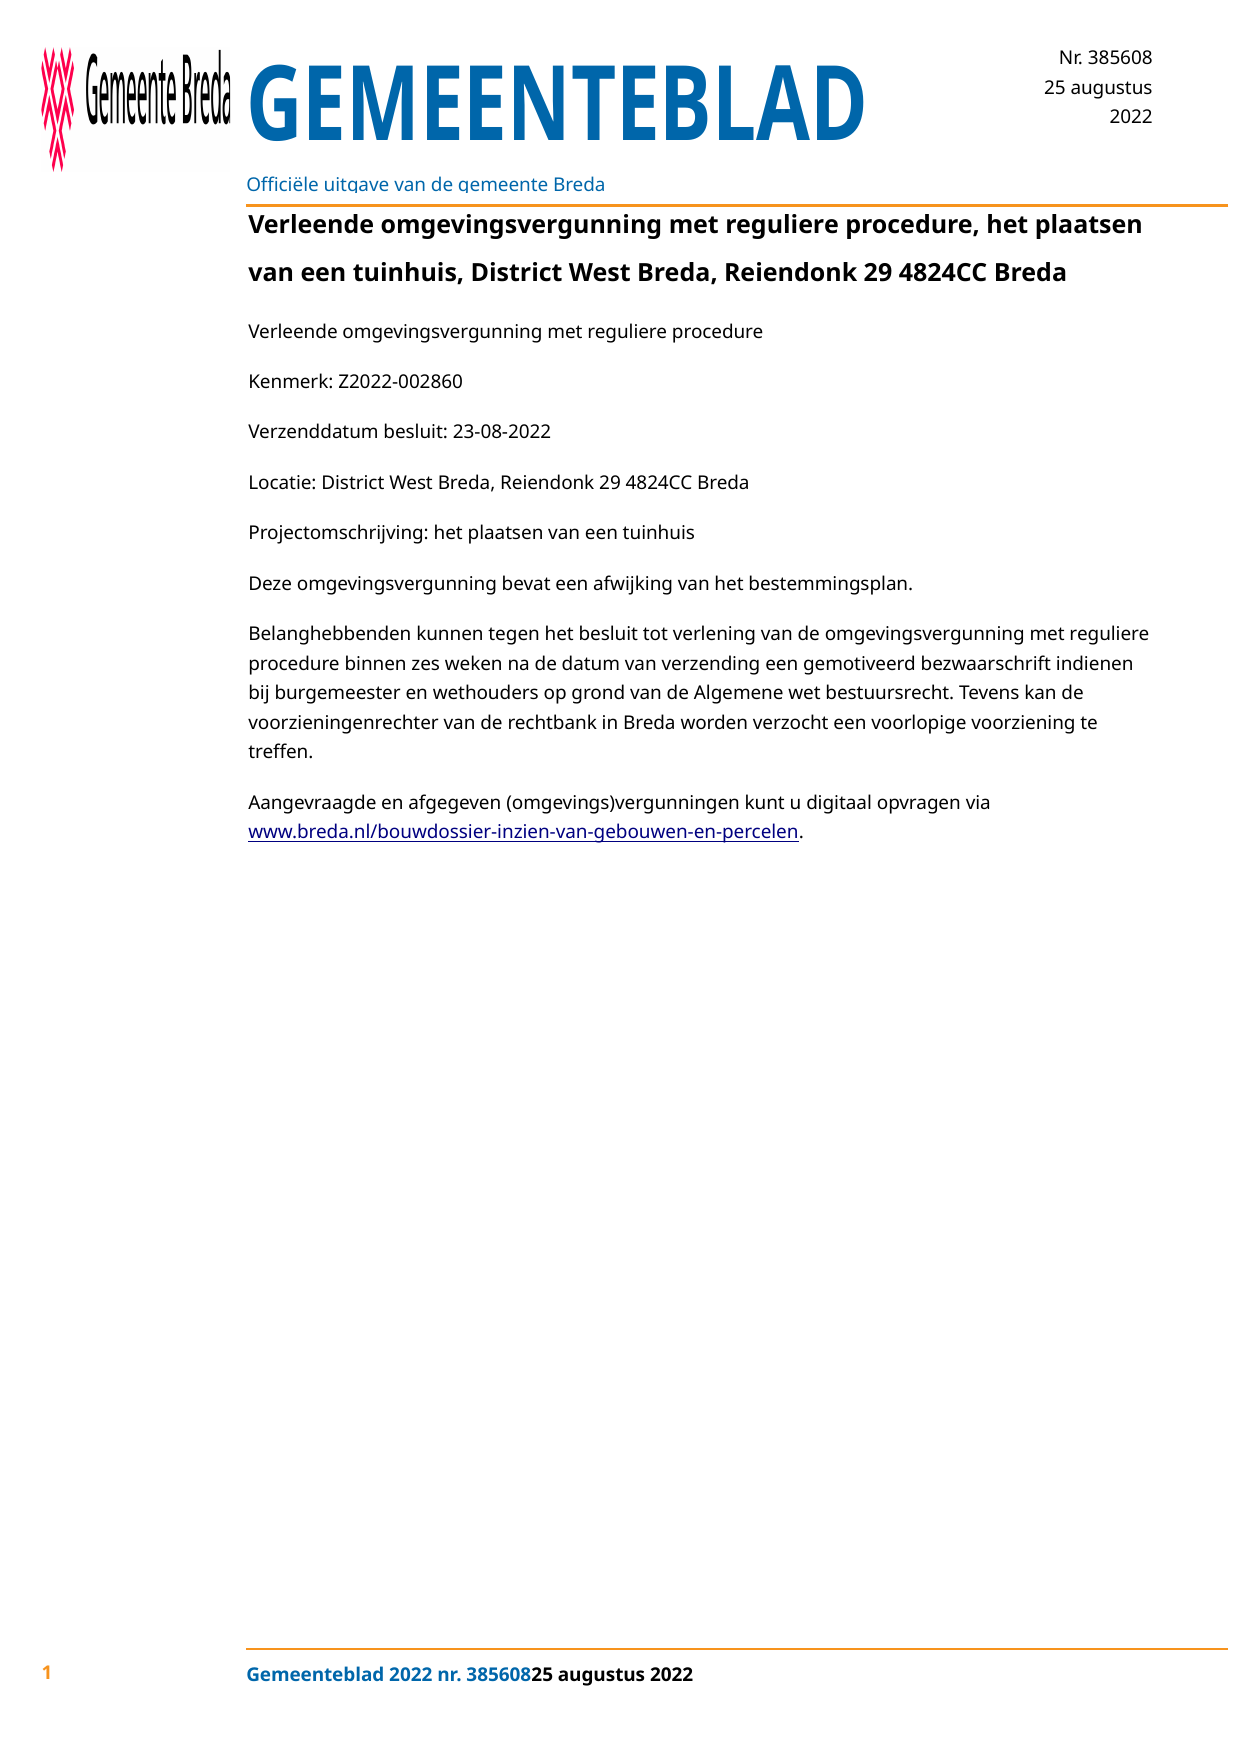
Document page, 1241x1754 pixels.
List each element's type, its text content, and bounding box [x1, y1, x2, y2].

text Locatie: District West Breda, Reiendonk 29 4824CC Breda [248, 469, 1152, 495]
text Aangevraagde en afgegeven (omgevings)vergunningen kunt u digitaal opvragen via www.breda.nl/bouwdossier-inzien-van-gebouwen-en-percelen. [248, 789, 1152, 844]
text Kenmerk: Z2022-002860 [248, 368, 1152, 394]
text Verleende omgevingsvergunning met reguliere procedure [248, 318, 1152, 344]
picture [41, 47, 231, 172]
text Verleende omgevingsvergunning met reguliere procedure, het plaatsen van een tuinhuis, District West Breda, Reiendonk 29 4824CC Breda [248, 207, 1152, 288]
text Projectomschrijving: het plaatsen van een tuinhuis [248, 519, 1152, 545]
text Belanghebbenden kunnen tegen het besluit tot verlening van de omgevingsvergunning met reguliere procedure binnen zes weken na de datum van verzending een gemotiveerd bezwaarschrift indienen bij burgemeester en wethouders op grond van de Algemene wet bestuursrecht. Tevens kan de voorzieningenrechter van de rechtbank in Breda worden verzocht een voorlopige voorziening te treffen. [248, 620, 1152, 764]
text Verzenddatum besluit: 23-08-2022 [248, 419, 1152, 444]
text Deze omgevingsvergunning bevat een afwijking van het bestemmingsplan. [248, 570, 1152, 596]
